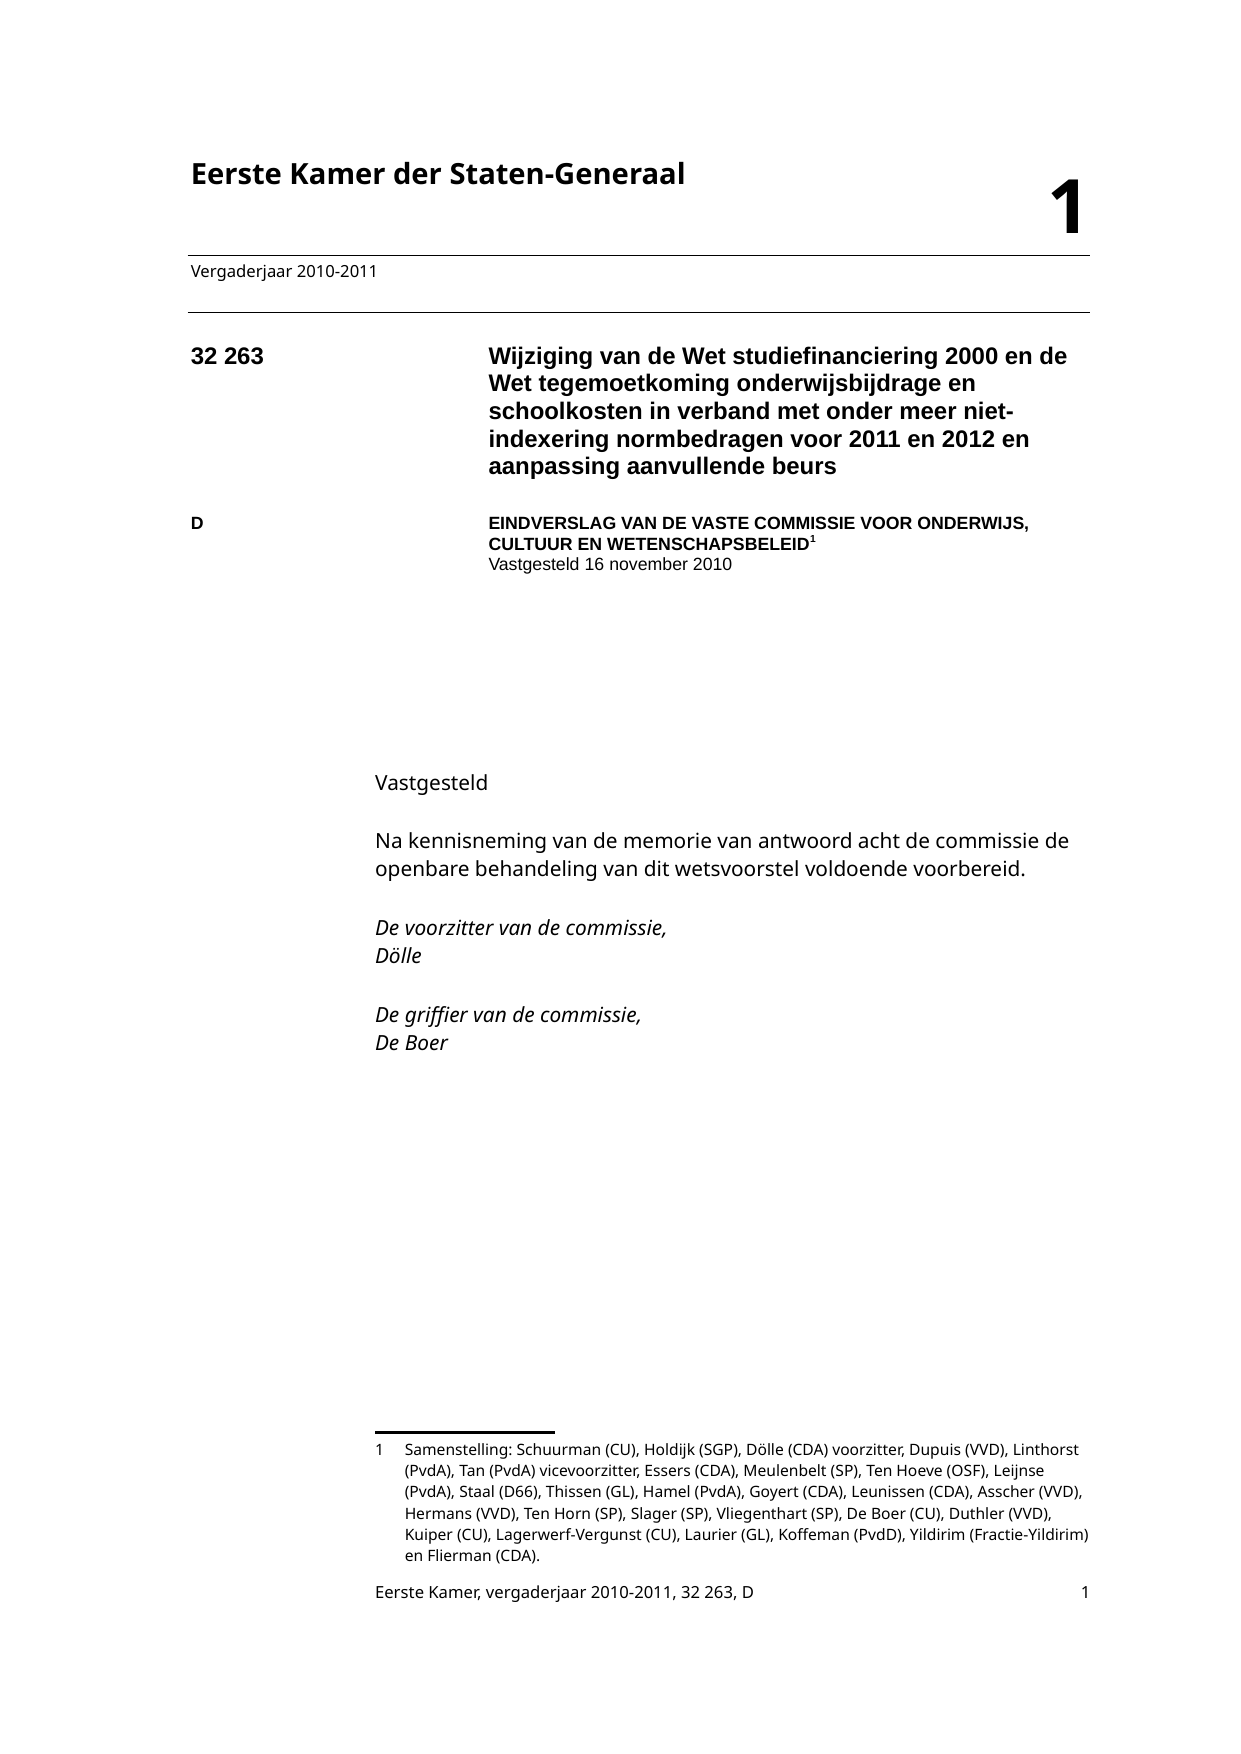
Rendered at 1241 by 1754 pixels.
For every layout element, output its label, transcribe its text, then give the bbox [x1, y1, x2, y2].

table_cell D [188, 510, 485, 649]
table_cell [485, 256, 1090, 312]
text Vastgesteld [375, 768, 1090, 796]
table_cell Wijziging van de Wet studiefinanciering 2000 en de Wet tegemoetkoming onderwijsbijdrage en schoolkosten in verband met onder meer niet-indexering normbedragen voor 2011 en 2012 en aanpassing aanvullende beurs [485, 339, 1090, 510]
text Na kennisneming van de memorie van antwoord acht de commissie de openbare behandeling van dit wetsvoorstel voldoende voorbereid. [375, 826, 1090, 883]
table_header 1 [910, 150, 1090, 255]
text Dölle [375, 941, 1090, 970]
table_cell 32 263 [188, 339, 485, 510]
table_cell Vergaderjaar 2010-2011 [188, 256, 485, 312]
table_cell [188, 313, 485, 339]
table_header Eerste Kamer der Staten-Generaal [188, 150, 909, 255]
text De voorzitter van de commissie, [375, 913, 1090, 941]
text De Boer [375, 1028, 1090, 1057]
text De griffier van de commissie, [375, 1000, 1090, 1028]
table_cell [485, 313, 1090, 339]
table_cell EINDVERSLAG VAN DE VASTE COMMISSIE VOOR ONDERWIJS, CULTUUR EN WETENSCHAPSBELEID Vastgesteld 16 november 2010 [485, 510, 1090, 649]
